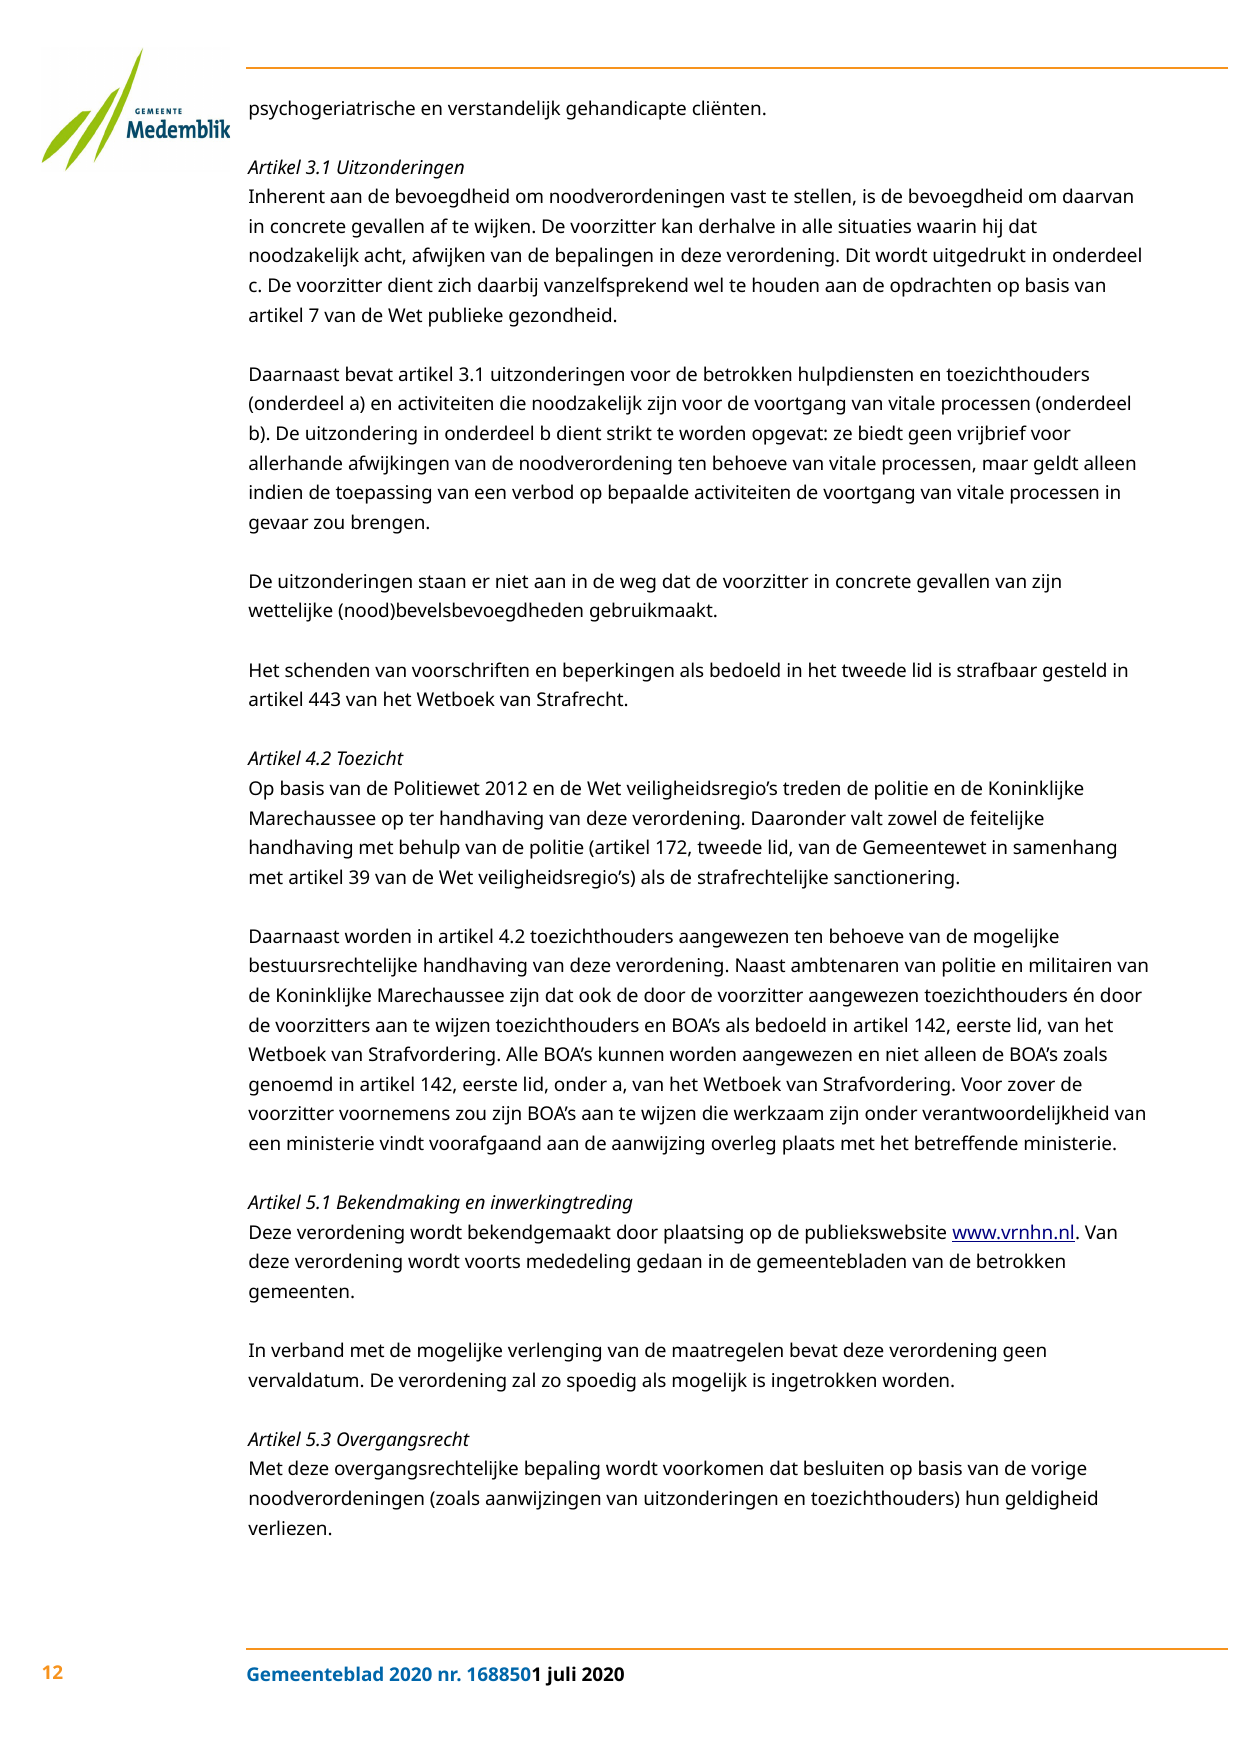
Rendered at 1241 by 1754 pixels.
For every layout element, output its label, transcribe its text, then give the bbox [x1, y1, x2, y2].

text In verband met de mogelijke verlenging van de maatregelen bevat deze verordening geen vervaldatum. De verordening zal zo spoedig als mogelijk is ingetrokken worden. [248, 1337, 1152, 1393]
text Artikel 5.1 Bekendmaking en inwerkingtreding [248, 1189, 1152, 1215]
text Daarnaast worden in artikel 4.2 toezichthouders aangewezen ten behoeve van de mogelijke bestuursrechtelijke handhaving van deze verordening. Naast ambtenaren van politie en militairen van de Koninklijke Marechaussee zijn dat ook de door de voorzitter aangewezen toezichthouders én door de voorzitters aan te wijzen toezichthouders en BOA’s als bedoeld in artikel 142, eerste lid, van het Wetboek van Strafvordering. Alle BOA’s kunnen worden aangewezen en niet alleen de BOA’s zoals genoemd in artikel 142, eerste lid, onder a, van het Wetboek van Strafvordering. Voor zover de voorzitter voornemens zou zijn BOA’s aan te wijzen die werkzaam zijn onder verantwoordelijkheid van een ministerie vindt voorafgaand aan de aanwijzing overleg plaats met het betreffende ministerie. [248, 923, 1152, 1156]
text Op basis van de Politiewet 2012 en de Wet veiligheidsregio’s treden de politie en de Koninklijke Marechaussee op ter handhaving van deze verordening. Daaronder valt zowel de feitelijke handhaving met behulp van de politie (artikel 172, tweede lid, van de Gemeentewet in samenhang met artikel 39 van de Wet veiligheidsregio’s) als de strafrechtelijke sanctionering. [248, 775, 1152, 890]
text Deze verordening wordt bekendgemaakt door plaatsing op de publiekswebsite www.vrnhn.nl. Van deze verordening wordt voorts mededeling gedaan in de gemeentebladen van de betrokken gemeenten. [248, 1219, 1152, 1304]
text Artikel 4.2 Toezicht [248, 746, 1152, 771]
text Het schenden van voorschriften en beperkingen als bedoeld in het tweede lid is strafbaar gesteld in artikel 443 van het Wetboek van Strafrecht. [248, 657, 1152, 712]
text De uitzonderingen staan er niet aan in de weg dat de voorzitter in concrete gevallen van zijn wettelijke (nood)bevelsbevoegdheden gebruikmaakt. [248, 568, 1152, 623]
text psychogeriatrische en verstandelijk gehandicapte cliënten. [248, 95, 1152, 121]
text Inherent aan de bevoegdheid om noodverordeningen vast te stellen, is de bevoegdheid om daarvan in concrete gevallen af te wijken. De voorzitter kan derhalve in alle situaties waarin hij dat noodzakelijk acht, afwijken van de bepalingen in deze verordening. Dit wordt uitgedrukt in onderdeel c. De voorzitter dient zich daarbij vanzelfsprekend wel te houden aan de opdrachten op basis van artikel 7 van de Wet publieke gezondheid. [248, 183, 1152, 328]
text Met deze overgangsrechtelijke bepaling wordt voorkomen dat besluiten op basis van de vorige noodverordeningen (zoals aanwijzingen van uitzonderingen en toezichthouders) hun geldigheid verliezen. [248, 1456, 1152, 1541]
text Artikel 5.3 Overgangsrecht [248, 1426, 1152, 1452]
text Daarnaast bevat artikel 3.1 uitzonderingen voor de betrokken hulpdiensten en toezichthouders (onderdeel a) en activiteiten die noodzakelijk zijn voor de voortgang van vitale processen (onderdeel b). De uitzondering in onderdeel b dient strikt te worden opgevat: ze biedt geen vrijbrief voor allerhande afwijkingen van de noodverordening ten behoeve van vitale processen, maar geldt alleen indien de toepassing van een verbod op bepaalde activiteiten de voortgang van vitale processen in gevaar zou brengen. [248, 361, 1152, 535]
picture [41, 47, 231, 172]
text Artikel 3.1 Uitzonderingen [248, 154, 1152, 180]
